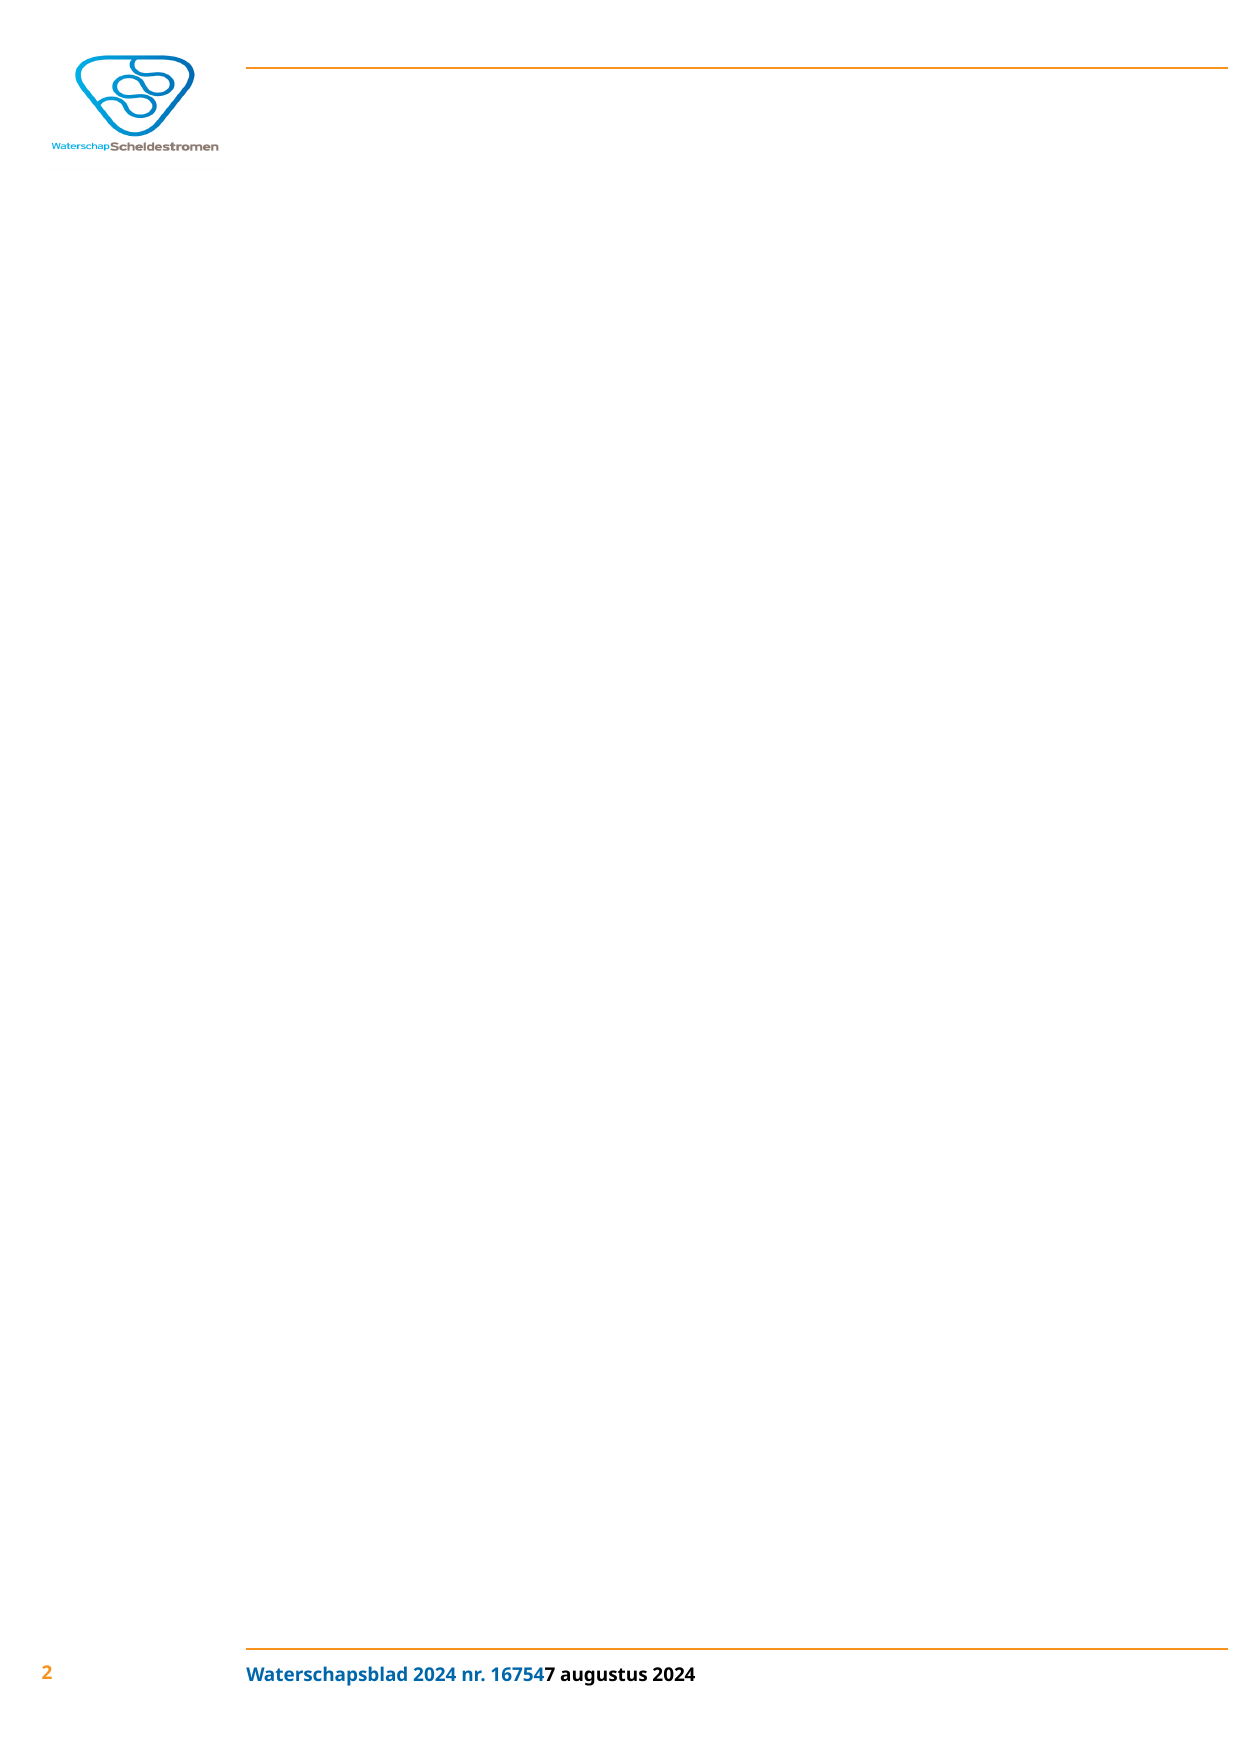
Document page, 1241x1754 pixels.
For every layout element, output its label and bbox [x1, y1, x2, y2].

picture [41, 47, 231, 172]
